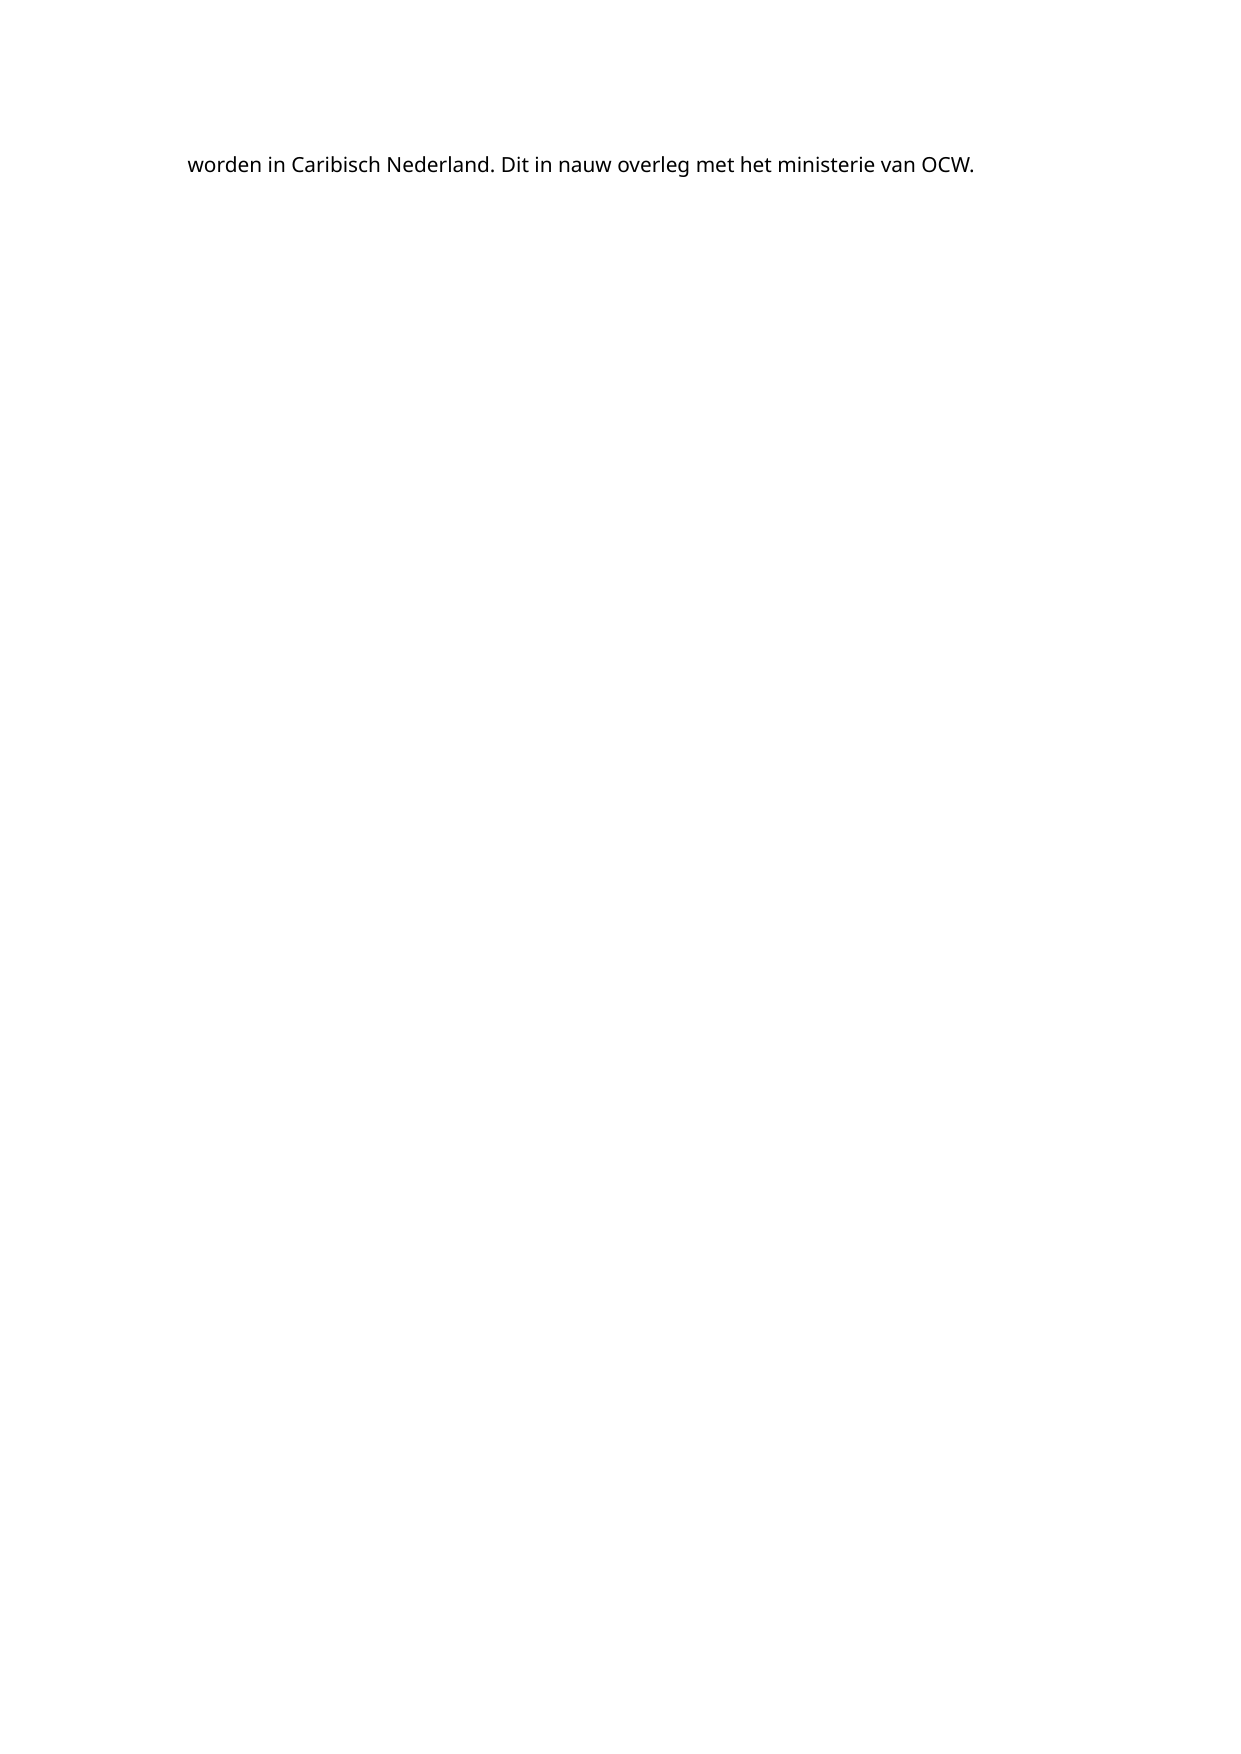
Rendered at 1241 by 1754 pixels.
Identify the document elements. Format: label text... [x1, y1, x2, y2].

text worden in Caribisch Nederland. Dit in nauw overleg met het ministerie van OCW. [187, 150, 1053, 178]
